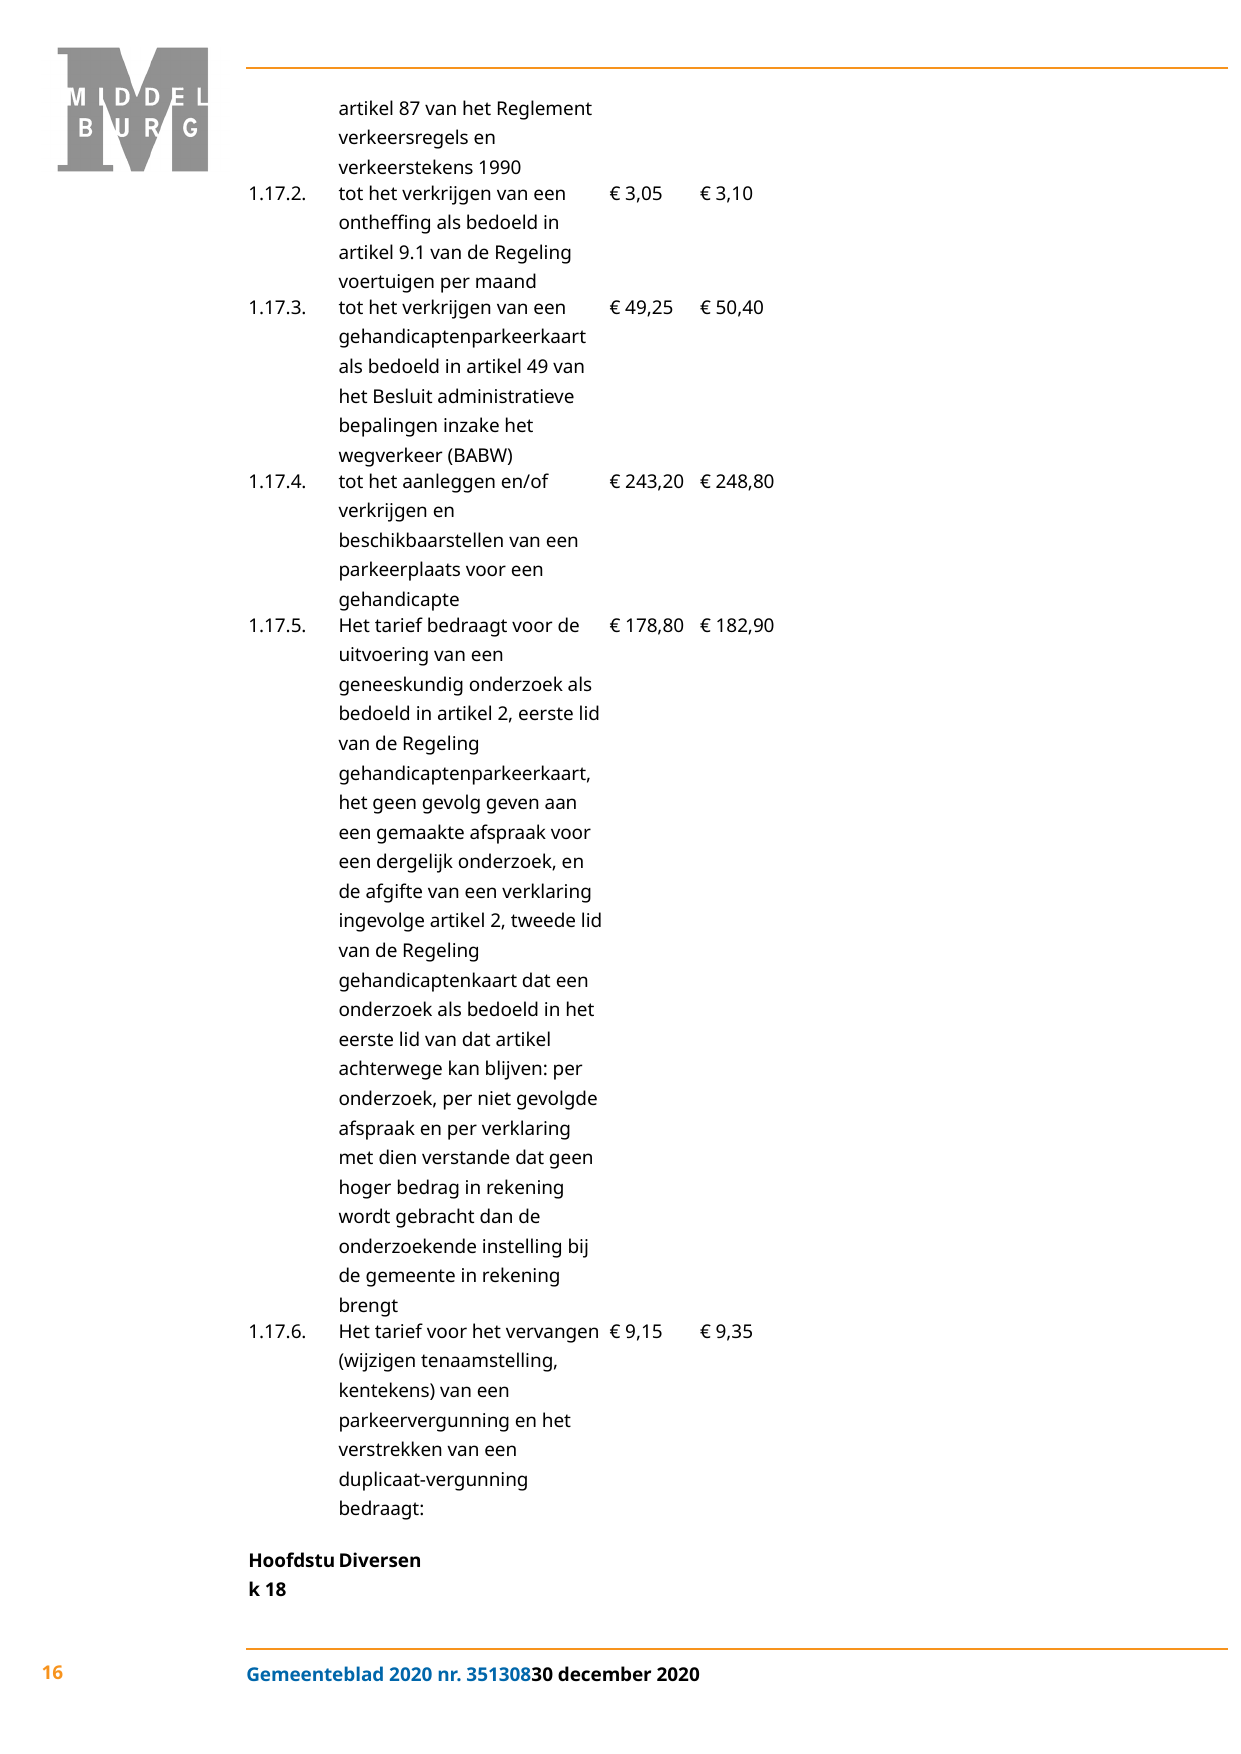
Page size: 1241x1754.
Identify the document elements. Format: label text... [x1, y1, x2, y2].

table_cell € 49,25 [609, 294, 700, 468]
table_cell [790, 95, 881, 180]
table_cell Diversen [338, 1547, 609, 1602]
table_cell artikel 87 van het Reglement verkeersregels en verkeerstekens 1990 [338, 95, 609, 180]
table_cell [700, 1547, 790, 1602]
table_cell tot het aanleggen en/of verkrijgen en beschikbaarstellen van een parkeerplaats voor een gehandicapte [338, 468, 609, 612]
table_cell tot het verkrijgen van een ontheffing als bedoeld in artikel 9.1 van de Regeling voertuigen per maand [338, 180, 609, 294]
table_cell [881, 612, 971, 1318]
table_cell [1061, 180, 1152, 294]
table_cell [248, 95, 338, 180]
table_cell [1061, 612, 1152, 1318]
table_cell Het tarief voor het vervangen (wijzigen tenaamstelling, kentekens) van een parkeervergunning en het verstrekken van een duplicaat-vergunning bedraagt: [338, 1318, 609, 1521]
table_cell [790, 612, 881, 1318]
table_cell [1061, 1547, 1152, 1602]
table_cell [881, 95, 971, 180]
table_cell € 9,15 [609, 1318, 700, 1521]
table_cell Hoofdstuk 18 [248, 1547, 338, 1602]
table_cell [881, 294, 971, 468]
table_cell [1061, 468, 1152, 612]
table_cell [971, 1521, 1061, 1547]
table_cell € 9,35 [700, 1318, 790, 1521]
table_cell [971, 95, 1061, 180]
table_cell [790, 180, 881, 294]
table_cell [971, 1318, 1061, 1521]
table_cell [700, 1521, 790, 1547]
table_cell [881, 180, 971, 294]
table_cell [609, 95, 700, 180]
table_cell 1.17.5. [248, 612, 338, 1318]
picture [41, 47, 231, 172]
table_cell [881, 1318, 971, 1521]
table_cell [971, 294, 1061, 468]
table_cell € 248,80 [700, 468, 790, 612]
table_cell [971, 180, 1061, 294]
table_cell € 182,90 [700, 612, 790, 1318]
table_cell [609, 1521, 700, 1547]
table_cell 1.17.4. [248, 468, 338, 612]
table_cell [971, 468, 1061, 612]
table_cell [1061, 294, 1152, 468]
table_cell [881, 1547, 971, 1602]
table_cell 1.17.3. [248, 294, 338, 468]
table_cell [971, 1547, 1061, 1602]
table_cell [790, 1521, 881, 1547]
table_cell 1.17.6. [248, 1318, 338, 1521]
table_cell [1061, 1318, 1152, 1521]
table_cell [609, 1547, 700, 1602]
table_cell [881, 468, 971, 612]
table_cell € 50,40 [700, 294, 790, 468]
table_cell [1061, 1521, 1152, 1547]
table_cell [971, 612, 1061, 1318]
table_cell [1061, 95, 1152, 180]
table_cell [790, 1547, 881, 1602]
table_cell 1.17.2. [248, 180, 338, 294]
table_cell [790, 1318, 881, 1521]
table_cell tot het verkrijgen van een gehandicaptenparkeerkaart als bedoeld in artikel 49 van het Besluit administratieve bepalingen inzake het wegverkeer (BABW) [338, 294, 609, 468]
table_cell [790, 294, 881, 468]
table_cell [881, 1521, 971, 1547]
table_cell [248, 1521, 338, 1547]
table_cell [700, 95, 790, 180]
table_cell € 243,20 [609, 468, 700, 612]
table_cell [338, 1521, 609, 1547]
table_cell [790, 468, 881, 612]
table_cell Het tarief bedraagt voor de uitvoering van een geneeskundig onderzoek als bedoeld in artikel 2, eerste lid van de Regeling gehandicaptenparkeerkaart, het geen gevolg geven aan een gemaakte afspraak voor een dergelijk onderzoek, en de afgifte van een verklaring ingevolge artikel 2, tweede lid van de Regeling gehandicaptenkaart dat een onderzoek als bedoeld in het eerste lid van dat artikel achterwege kan blijven: per onderzoek, per niet gevolgde afspraak en per verklaring met dien verstande dat geen hoger bedrag in rekening wordt gebracht dan de onderzoekende instelling bij de gemeente in rekening brengt [338, 612, 609, 1318]
table_cell € 3,10 [700, 180, 790, 294]
table_cell € 3,05 [609, 180, 700, 294]
table_cell € 178,80 [609, 612, 700, 1318]
